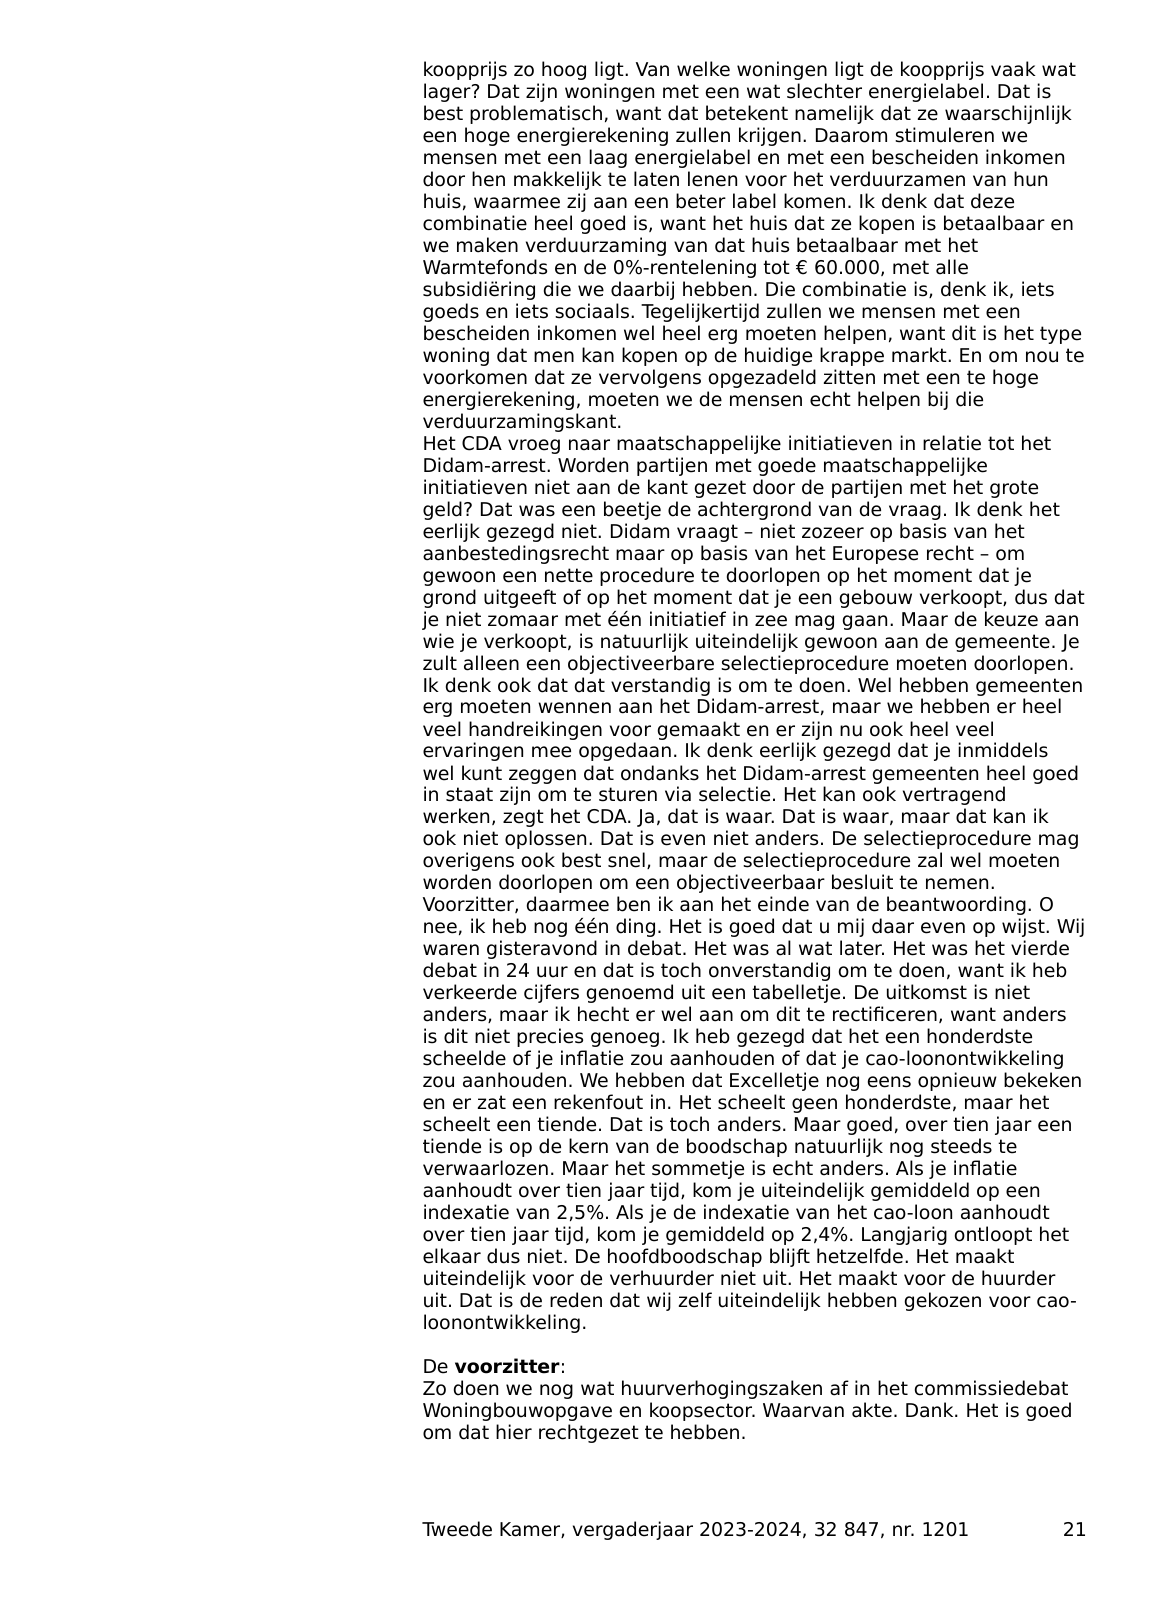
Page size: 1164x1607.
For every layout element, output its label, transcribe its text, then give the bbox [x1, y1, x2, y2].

text koopprijs zo hoog ligt. Van welke woningen ligt de koopprijs vaak wat lager? Dat zijn woningen met een wat slechter energielabel. Dat is best problematisch, want dat betekent namelijk dat ze waarschijnlijk een hoge energierekening zullen krijgen. Daarom stimuleren we mensen met een laag energielabel en met een bescheiden inkomen door hen makkelijk te laten lenen voor het verduurzamen van hun huis, waarmee zij aan een beter label komen. Ik denk dat deze combinatie heel goed is, want het huis dat ze kopen is betaalbaar en we maken verduurzaming van dat huis betaalbaar met het Warmtefonds en de 0%-rentelening tot € 60.000, met alle subsidiëring die we daarbij hebben. Die combinatie is, denk ik, iets goeds en iets sociaals. Tegelijkertijd zullen we mensen met een bescheiden inkomen wel heel erg moeten helpen, want dit is het type woning dat men kan kopen op de huidige krappe markt. En om nou te voorkomen dat ze vervolgens opgezadeld zitten met een te hoge energierekening, moeten we de mensen echt helpen bij die verduurzamingskant. [422, 59, 1087, 433]
text Het CDA vroeg naar maatschappelijke initiatieven in relatie tot het Didam-arrest. Worden partijen met goede maatschappelijke initiatieven niet aan de kant gezet door de partijen met het grote geld? Dat was een beetje de achtergrond van de vraag. Ik denk het eerlijk gezegd niet. Didam vraagt – niet zozeer op basis van het aanbestedingsrecht maar op basis van het Europese recht – om gewoon een nette procedure te doorlopen op het moment dat je grond uitgeeft of op het moment dat je een gebouw verkoopt, dus dat je niet zomaar met één initiatief in zee mag gaan. Maar de keuze aan wie je verkoopt, is natuurlijk uiteindelijk gewoon aan de gemeente. Je zult alleen een objectiveerbare selectieprocedure moeten doorlopen. Ik denk ook dat dat verstandig is om te doen. Wel hebben gemeenten erg moeten wennen aan het Didam-arrest, maar we hebben er heel veel handreikingen voor gemaakt en er zijn nu ook heel veel ervaringen mee opgedaan. Ik denk eerlijk gezegd dat je inmiddels wel kunt zeggen dat ondanks het Didam-arrest gemeenten heel goed in staat zijn om te sturen via selectie. Het kan ook vertragend werken, zegt het CDA. Ja, dat is waar. Dat is waar, maar dat kan ik ook niet oplossen. Dat is even niet anders. De selectieprocedure mag overigens ook best snel, maar de selectieprocedure zal wel moeten worden doorlopen om een objectiveerbaar besluit te nemen. [422, 433, 1087, 894]
text Voorzitter, daarmee ben ik aan het einde van de beantwoording. O nee, ik heb nog één ding. Het is goed dat u mij daar even op wijst. Wij waren gisteravond in debat. Het was al wat later. Het was het vierde debat in 24 uur en dat is toch onverstandig om te doen, want ik heb verkeerde cijfers genoemd uit een tabelletje. De uitkomst is niet anders, maar ik hecht er wel aan om dit te rectificeren, want anders is dit niet precies genoeg. Ik heb gezegd dat het een honderdste scheelde of je inflatie zou aanhouden of dat je cao-loonontwikkeling zou aanhouden. We hebben dat Excelletje nog eens opnieuw bekeken en er zat een rekenfout in. Het scheelt geen honderdste, maar het scheelt een tiende. Dat is toch anders. Maar goed, over tien jaar een tiende is op de kern van de boodschap natuurlijk nog steeds te verwaarlozen. Maar het sommetje is echt anders. Als je inflatie aanhoudt over tien jaar tijd, kom je uiteindelijk gemiddeld op een indexatie van 2,5%. Als je de indexatie van het cao-loon aanhoudt over tien jaar tijd, kom je gemiddeld op 2,4%. Langjarig ontloopt het elkaar dus niet. De hoofdboodschap blijft hetzelfde. Het maakt uiteindelijk voor de verhuurder niet uit. Het maakt voor de huurder uit. Dat is de reden dat wij zelf uiteindelijk hebben gekozen voor cao-loonontwikkeling. [422, 894, 1087, 1334]
text De voorzitter: [422, 1356, 1087, 1378]
text Zo doen we nog wat huurverhogingszaken af in het commissiedebat Woningbouwopgave en koopsector. Waarvan akte. Dank. Het is goed om dat hier rechtgezet te hebben. [422, 1378, 1087, 1444]
